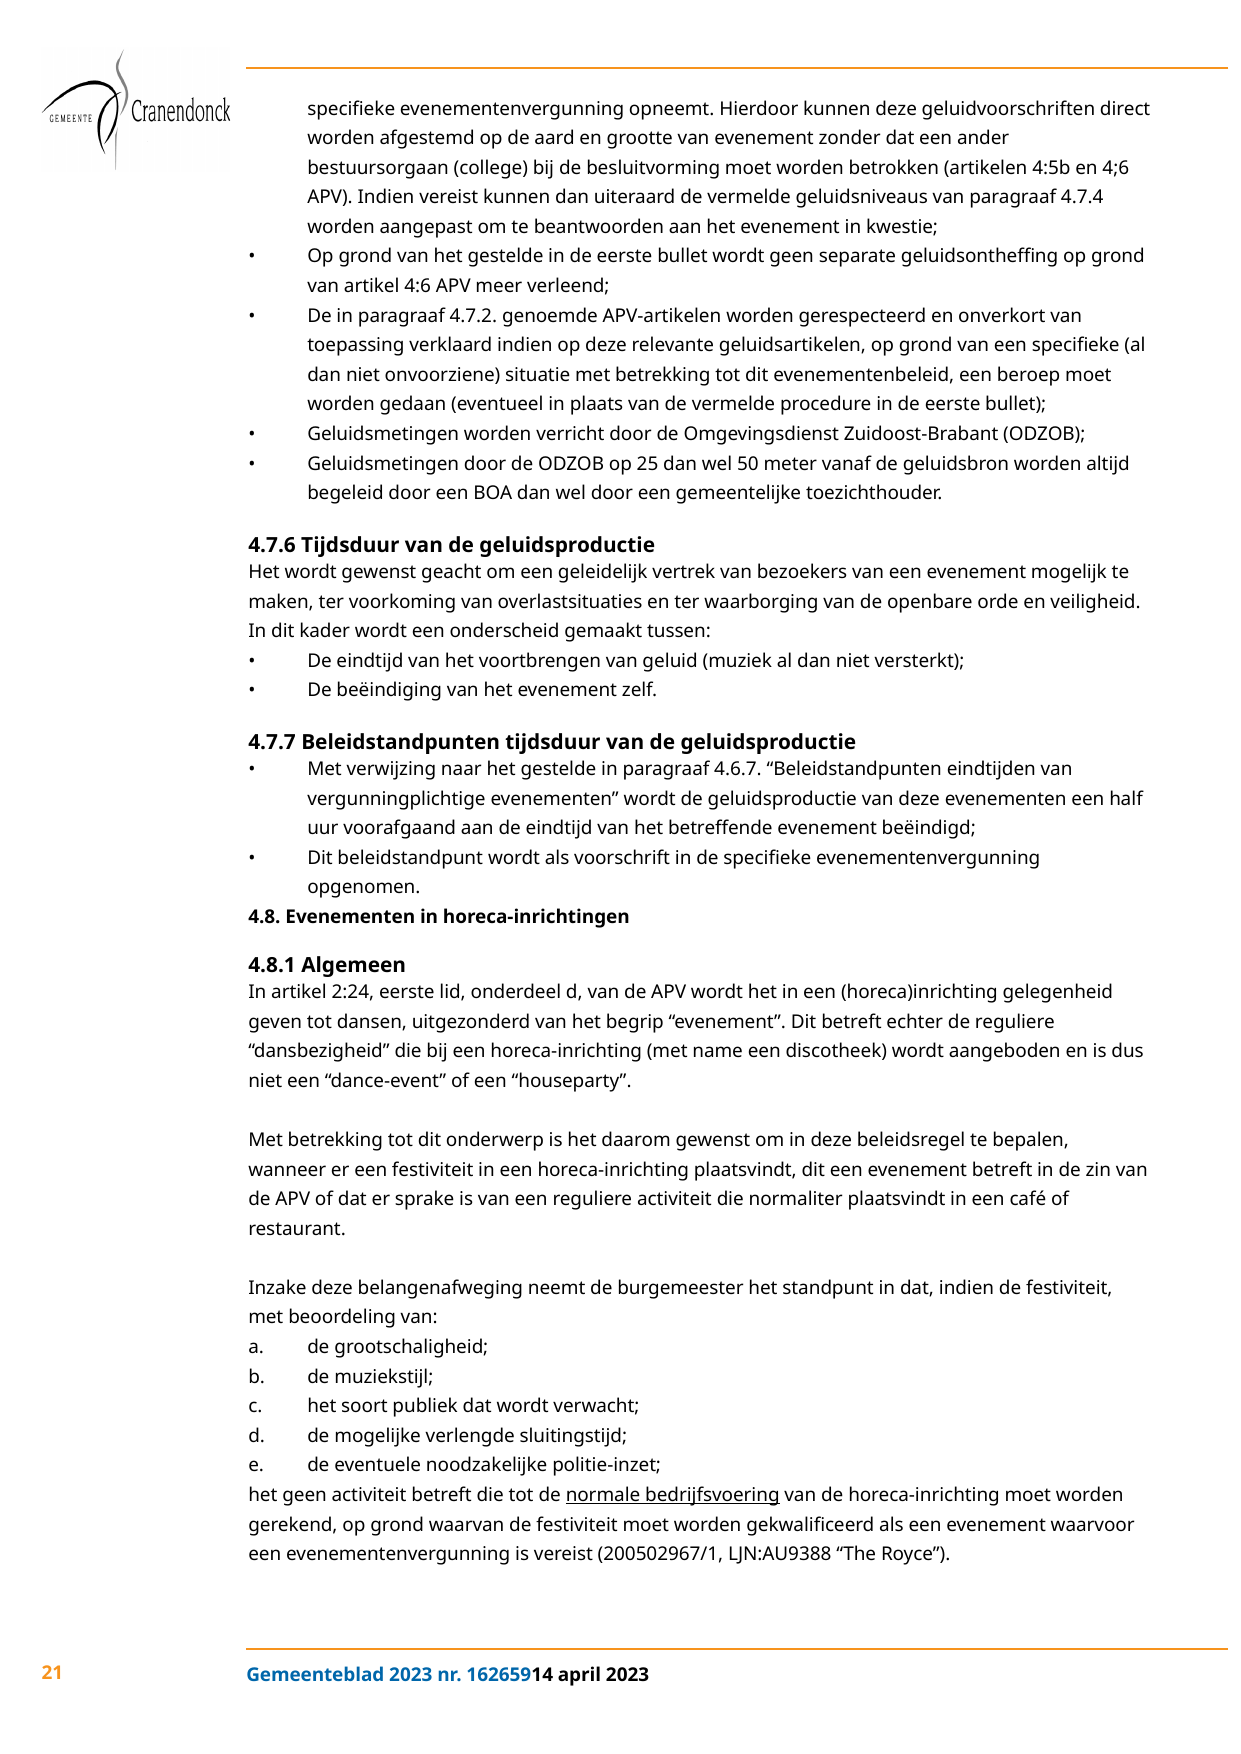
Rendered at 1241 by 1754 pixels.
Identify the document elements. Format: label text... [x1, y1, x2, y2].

list Met verwijzing naar het gestelde in paragraaf 4.6.7. “Beleidstandpunten eindtijden van vergunningplichtige evenementen” wordt de geluidsproductie van deze evenementen een half uur voorafgaand aan de eindtijd van het betreffende evenement beëindigd; [248, 755, 1152, 840]
list het soort publiek dat wordt verwacht; [248, 1392, 1152, 1418]
list specifieke evenementenvergunning opneemt. Hierdoor kunnen deze geluidvoorschriften direct worden afgestemd op de aard en grootte van evenement zonder dat een ander bestuursorgaan (college) bij de besluitvorming moet worden betrokken (artikelen 4:5b en 4;6 APV). Indien vereist kunnen dan uiteraard de vermelde geluidsniveaus van paragraaf 4.7.4 worden aangepast om te beantwoorden aan het evenement in kwestie; [248, 95, 1152, 239]
text In artikel 2:24, eerste lid, onderdeel d, van de APV wordt het in een (horeca)inrichting gelegenheid geven tot dansen, uitgezonderd van het begrip “evenement”. Dit betreft echter de reguliere “dansbezigheid” die bij een horeca-inrichting (met name een discotheek) wordt aangeboden en is dus niet een “dance-event” of een “houseparty”. [248, 978, 1152, 1093]
text 4.7.6 Tijdsduur van de geluidsproductie [248, 530, 1152, 558]
list Geluidsmetingen door de ODZOB op 25 dan wel 50 meter vanaf de geluidsbron worden altijd begeleid door een BOA dan wel door een gemeentelijke toezichthouder. [248, 450, 1152, 505]
text het geen activiteit betreft die tot de normale bedrijfsvoering van de horeca-inrichting moet worden gerekend, op grond waarvan de festiviteit moet worden gekwalificeerd als een evenement waarvoor een evenementenvergunning is vereist (200502967/1, LJN:AU9388 “The Royce”). [248, 1481, 1152, 1566]
list de grootschaligheid; [248, 1333, 1152, 1359]
text 4.8.1 Algemeen [248, 950, 1152, 978]
text Inzake deze belangenafweging neemt de burgemeester het standpunt in dat, indien de festiviteit, met beoordeling van: [248, 1274, 1152, 1329]
list De in paragraaf 4.7.2. genoemde APV-artikelen worden gerespecteerd en onverkort van toepassing verklaard indien op deze relevante geluidsartikelen, op grond van een specifieke (al dan niet onvoorziene) situatie met betrekking tot dit evenementenbeleid, een beroep moet worden gedaan (eventueel in plaats van de vermelde procedure in de eerste bullet); [248, 302, 1152, 416]
list de eventuele noodzakelijke politie-inzet; [248, 1452, 1152, 1477]
list De eindtijd van het voortbrengen van geluid (muziek al dan niet versterkt); [248, 647, 1152, 673]
text 4.8. Evenementen in horeca-inrichtingen [248, 903, 1152, 929]
text 4.7.7 Beleidstandpunten tijdsduur van de geluidsproductie [248, 727, 1152, 755]
picture [41, 47, 231, 172]
list de mogelijke verlengde sluitingstijd; [248, 1422, 1152, 1448]
list De beëindiging van het evenement zelf. [248, 677, 1152, 702]
list Op grond van het gestelde in de eerste bullet wordt geen separate geluidsontheffing op grond van artikel 4:6 APV meer verleend; [248, 243, 1152, 298]
text Het wordt gewenst geacht om een geleidelijk vertrek van bezoekers van een evenement mogelijk te maken, ter voorkoming van overlastsituaties en ter waarborging van de openbare orde en veiligheid. In dit kader wordt een onderscheid gemaakt tussen: [248, 558, 1152, 643]
list de muziekstijl; [248, 1363, 1152, 1389]
list Geluidsmetingen worden verricht door de Omgevingsdienst Zuidoost-Brabant (ODZOB); [248, 420, 1152, 446]
list Dit beleidstandpunt wordt als voorschrift in de specifieke evenementenvergunning opgenomen. [248, 844, 1152, 899]
text Met betrekking tot dit onderwerp is het daarom gewenst om in deze beleidsregel te bepalen, wanneer er een festiviteit in een horeca-inrichting plaatsvindt, dit een evenement betreft in de zin van de APV of dat er sprake is van een reguliere activiteit die normaliter plaatsvindt in een café of restaurant. [248, 1126, 1152, 1241]
